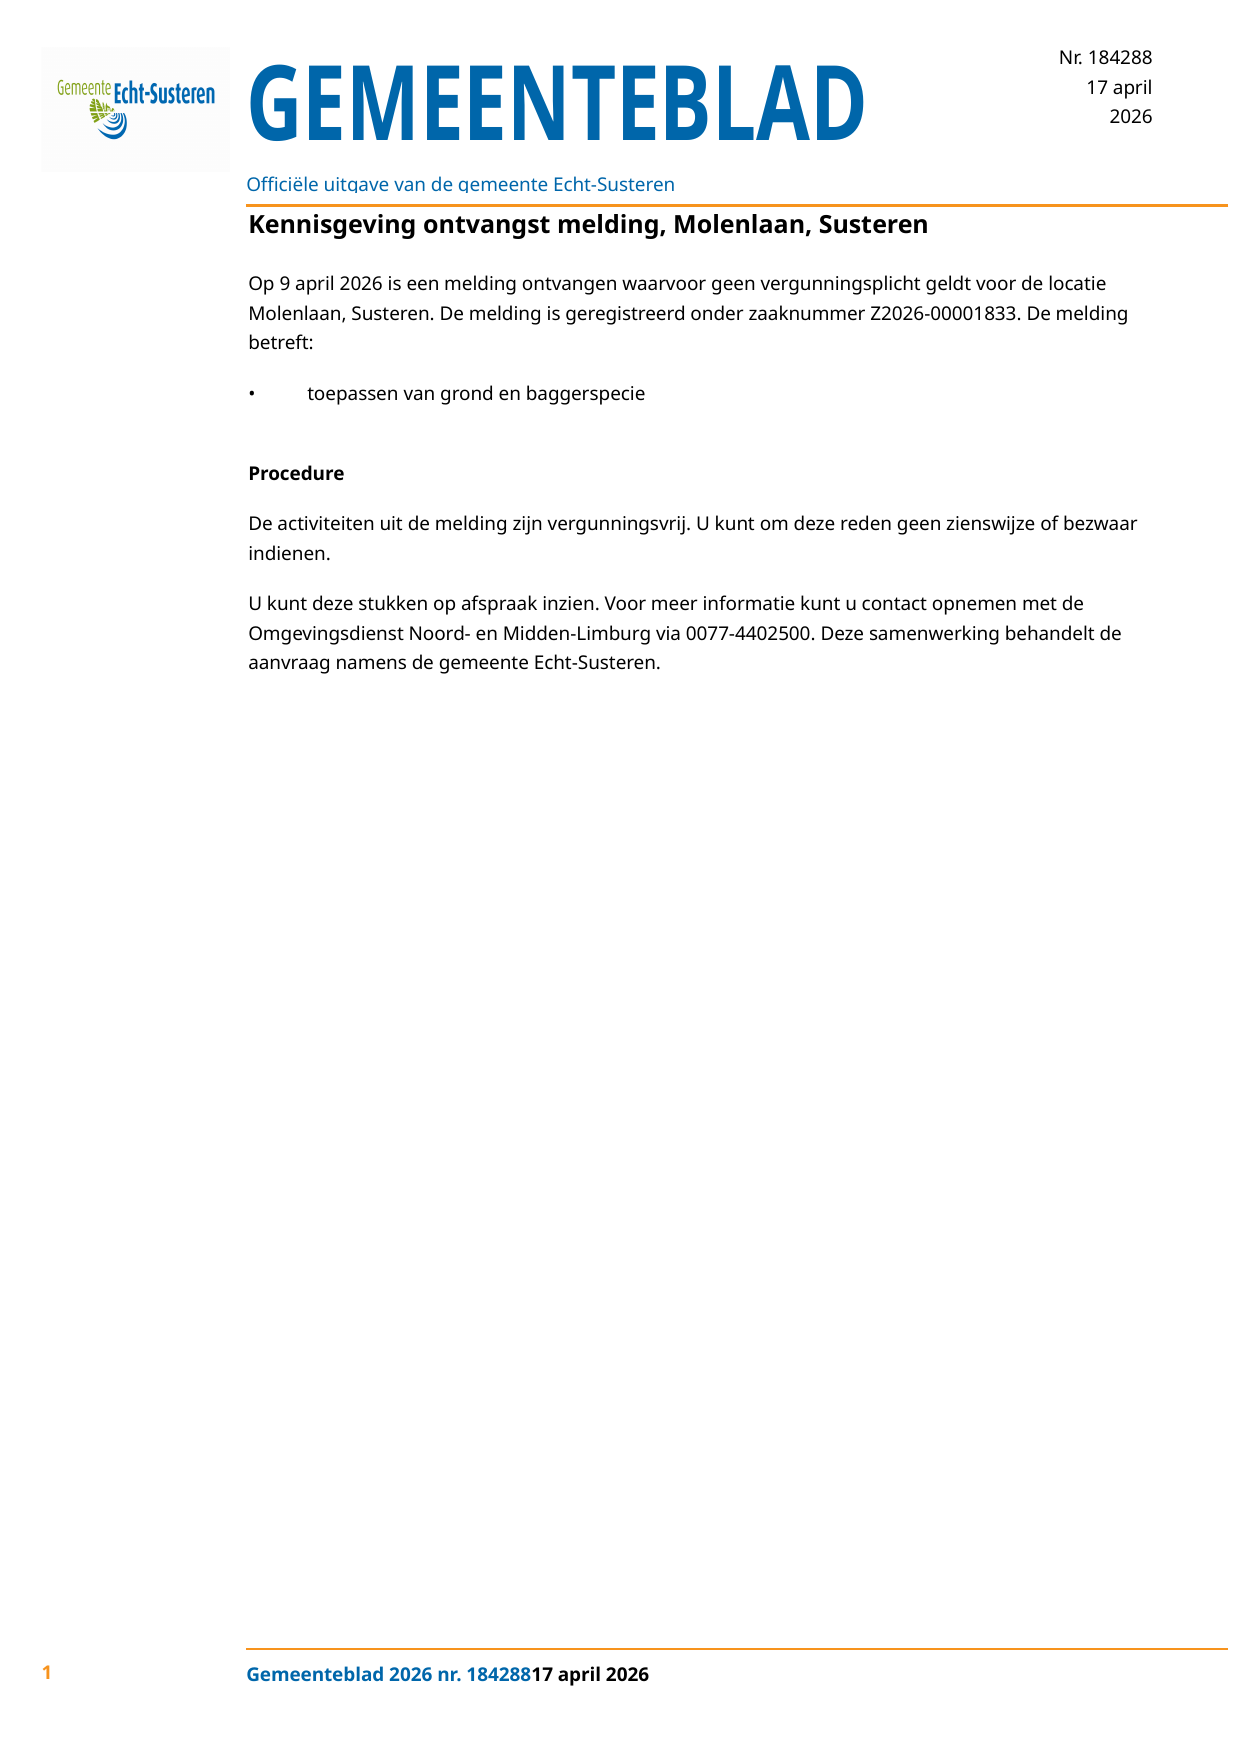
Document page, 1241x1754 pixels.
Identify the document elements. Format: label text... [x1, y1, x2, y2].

text U kunt deze stukken op afspraak inzien. Voor meer informatie kunt u contact opnemen met de Omgevingsdienst Noord- en Midden-Limburg via 0077-4402500. Deze samenwerking behandelt de aanvraag namens de gemeente Echt-Susteren. [248, 590, 1152, 675]
text Op 9 april 2026 is een melding ontvangen waarvoor geen vergunningsplicht geldt voor de locatie Molenlaan, Susteren. De melding is geregistreerd onder zaaknummer Z2026-00001833. De melding betreft: [248, 270, 1152, 355]
list toepassen van grond en baggerspecie [248, 380, 1152, 406]
text De activiteiten uit de melding zijn vergunningsvrij. U kunt om deze reden geen zienswijze of bezwaar indienen. [248, 510, 1152, 566]
picture [41, 47, 231, 172]
text Procedure [248, 460, 1152, 486]
text Kennisgeving ontvangst melding, Molenlaan, Susteren [248, 207, 1152, 241]
